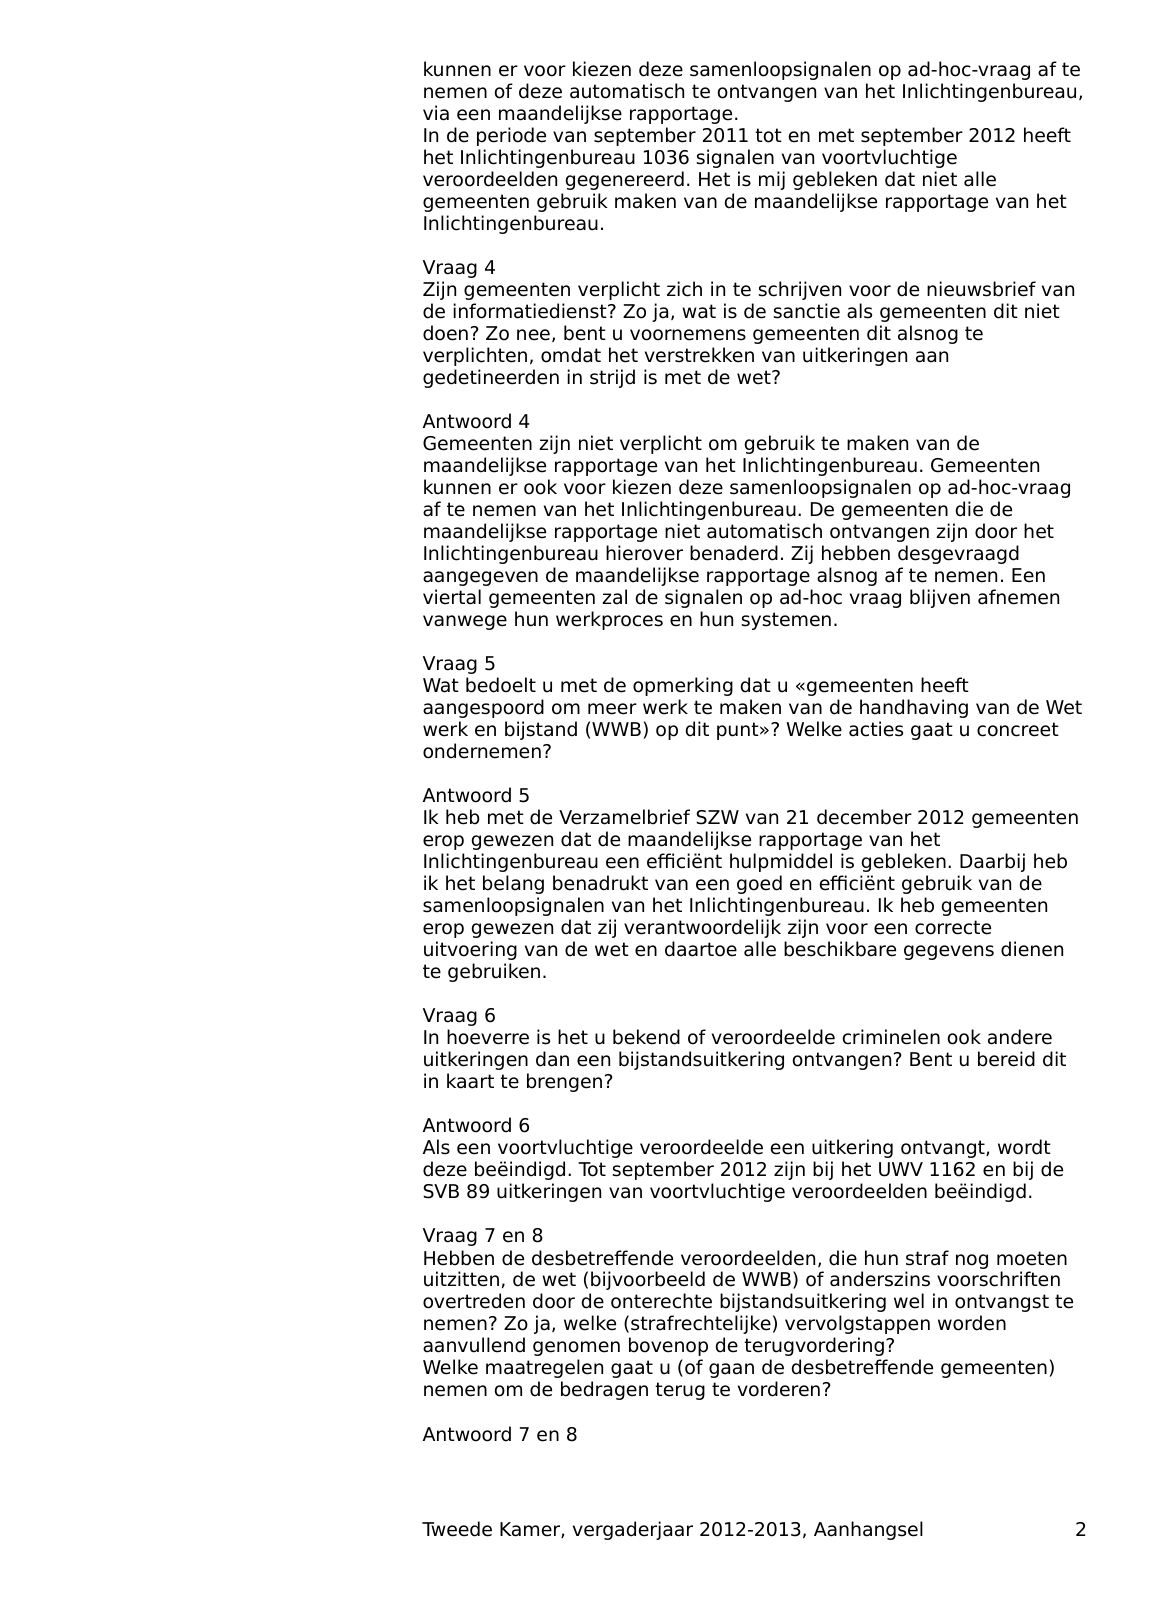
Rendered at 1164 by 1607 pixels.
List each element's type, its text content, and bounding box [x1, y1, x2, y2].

text Antwoord 7 en 8 [422, 1423, 1087, 1445]
text Vraag 4 [422, 257, 1087, 279]
text Vraag 7 en 8 [422, 1225, 1087, 1247]
text Wat bedoelt u met de opmerking dat u «gemeenten heeft aangespoord om meer werk te maken van de handhaving van de Wet werk en bijstand (WWB) op dit punt»? Welke acties gaat u concreet ondernemen? [422, 675, 1087, 763]
text Vraag 6 [422, 1005, 1087, 1027]
text Vraag 5 [422, 653, 1087, 675]
text Antwoord 6 [422, 1115, 1087, 1137]
text Hebben de desbetreffende veroordeelden, die hun straf nog moeten uitzitten, de wet (bijvoorbeeld de WWB) of anderszins voorschriften overtreden door de onterechte bijstandsuitkering wel in ontvangst te nemen? Zo ja, welke (strafrechtelijke) vervolgstappen worden aanvullend genomen bovenop de terugvordering? [422, 1247, 1087, 1357]
text kunnen er voor kiezen deze samenloopsignalen op ad-hoc-vraag af te nemen of deze automatisch te ontvangen van het Inlichtingenbureau, via een maandelijkse rapportage. [422, 59, 1087, 125]
text Antwoord 5 [422, 785, 1087, 807]
text In de periode van september 2011 tot en met september 2012 heeft het Inlichtingenbureau 1036 signalen van voortvluchtige veroordeelden gegenereerd. Het is mij gebleken dat niet alle gemeenten gebruik maken van de maandelijkse rapportage van het Inlichtingenbureau. [422, 125, 1087, 235]
text Gemeenten zijn niet verplicht om gebruik te maken van de maandelijkse rapportage van het Inlichtingenbureau. Gemeenten kunnen er ook voor kiezen deze samenloopsignalen op ad-hoc-vraag af te nemen van het Inlichtingenbureau. De gemeenten die de maandelijkse rapportage niet automatisch ontvangen zijn door het Inlichtingenbureau hierover benaderd. Zij hebben desgevraagd aangegeven de maandelijkse rapportage alsnog af te nemen. Een viertal gemeenten zal de signalen op ad-hoc vraag blijven afnemen vanwege hun werkproces en hun systemen. [422, 433, 1087, 631]
text Welke maatregelen gaat u (of gaan de desbetreffende gemeenten) nemen om de bedragen terug te vorderen? [422, 1357, 1087, 1401]
text Ik heb met de Verzamelbrief SZW van 21 december 2012 gemeenten erop gewezen dat de maandelijkse rapportage van het Inlichtingenbureau een efficiënt hulpmiddel is gebleken. Daarbij heb ik het belang benadrukt van een goed en efficiënt gebruik van de samenloopsignalen van het Inlichtingenbureau. Ik heb gemeenten erop gewezen dat zij verantwoordelijk zijn voor een correcte uitvoering van de wet en daartoe alle beschikbare gegevens dienen te gebruiken. [422, 807, 1087, 983]
text In hoeverre is het u bekend of veroordeelde criminelen ook andere uitkeringen dan een bijstandsuitkering ontvangen? Bent u bereid dit in kaart te brengen? [422, 1027, 1087, 1093]
text Als een voortvluchtige veroordeelde een uitkering ontvangt, wordt deze beëindigd. Tot september 2012 zijn bij het UWV 1162 en bij de SVB 89 uitkeringen van voortvluchtige veroordeelden beëindigd. [422, 1137, 1087, 1203]
text Antwoord 4 [422, 411, 1087, 433]
text Zijn gemeenten verplicht zich in te schrijven voor de nieuwsbrief van de informatiedienst? Zo ja, wat is de sanctie als gemeenten dit niet doen? Zo nee, bent u voornemens gemeenten dit alsnog te verplichten, omdat het verstrekken van uitkeringen aan gedetineerden in strijd is met de wet? [422, 279, 1087, 389]
